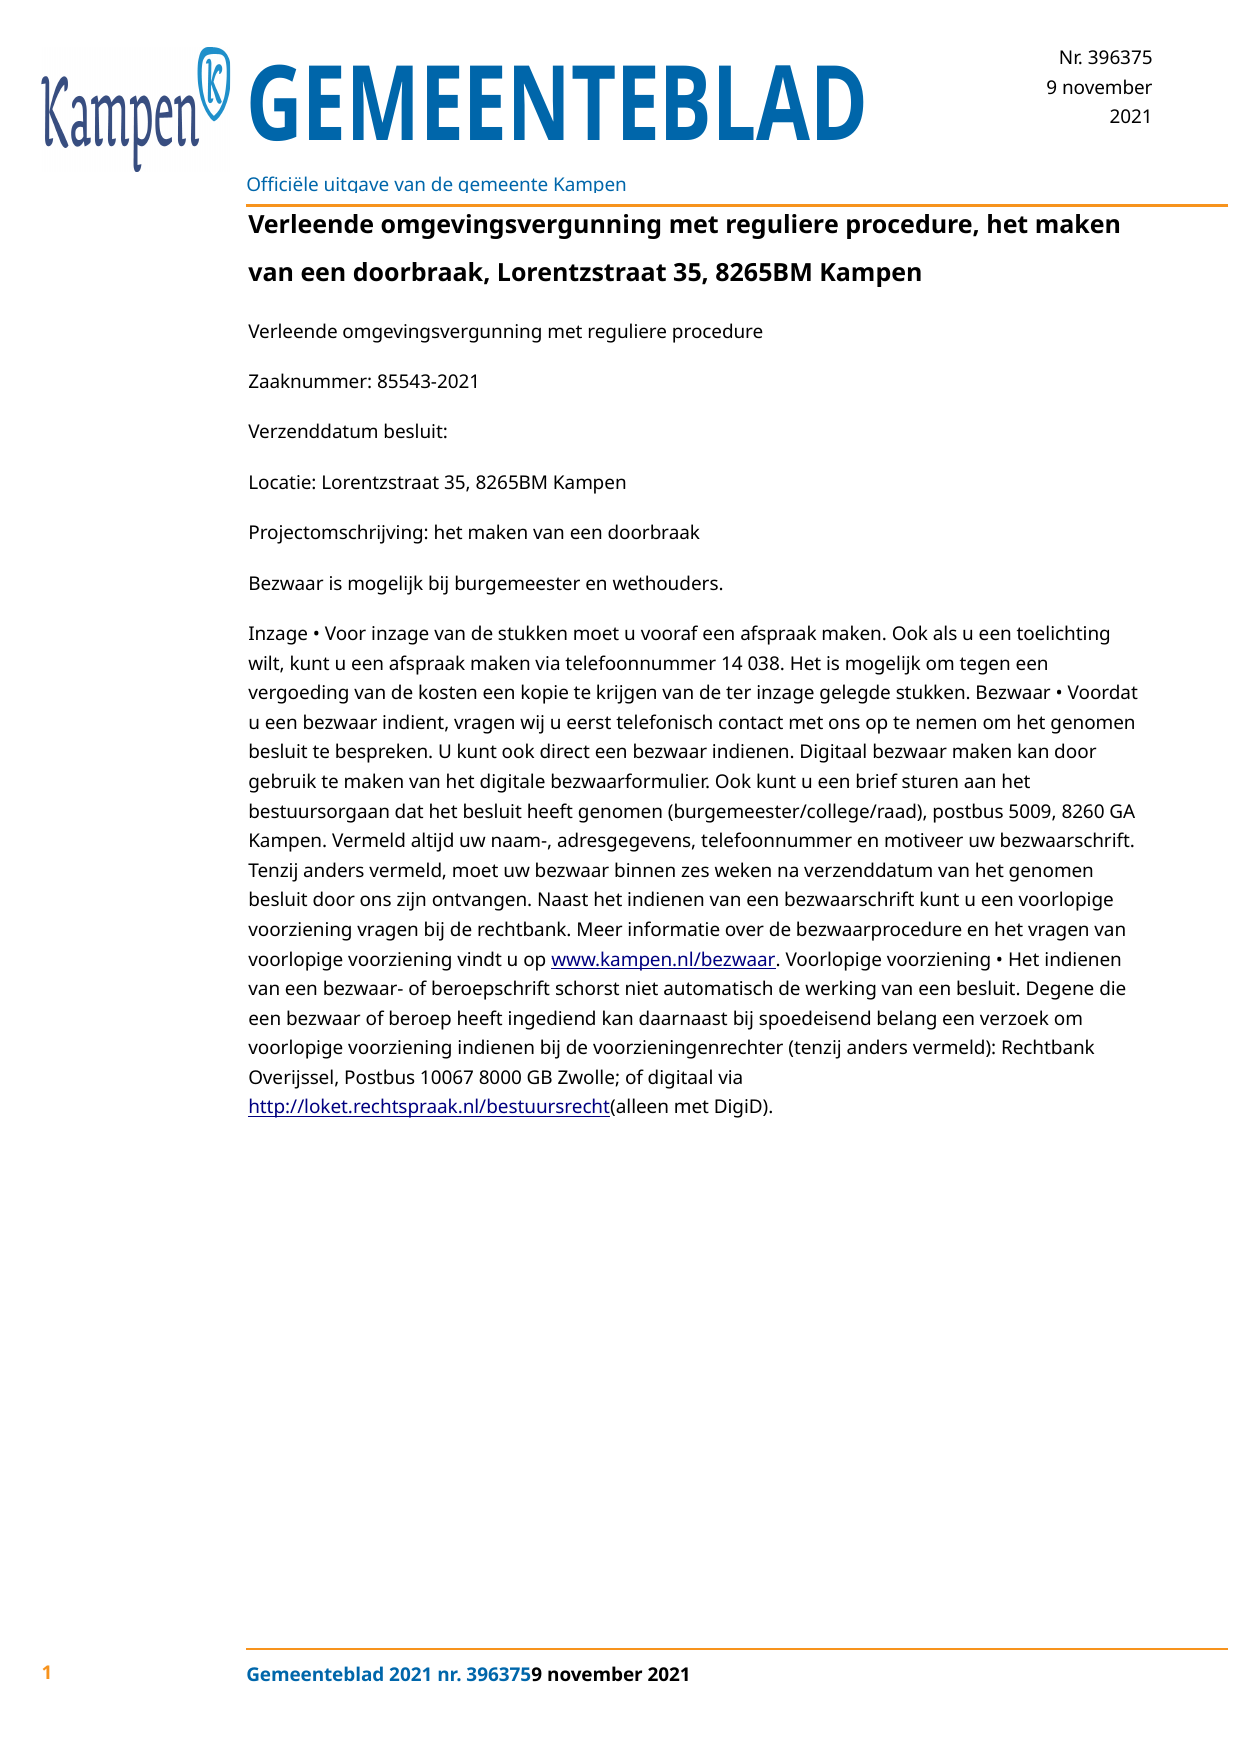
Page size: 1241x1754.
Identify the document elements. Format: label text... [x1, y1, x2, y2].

text Verzenddatum besluit: [248, 419, 1152, 444]
text Locatie: Lorentzstraat 35, 8265BM Kampen [248, 469, 1152, 495]
text Zaaknummer: 85543-2021 [248, 368, 1152, 394]
text Inzage • Voor inzage van de stukken moet u vooraf een afspraak maken. Ook als u een toelichting wilt, kunt u een afspraak maken via telefoonnummer 14 038. Het is mogelijk om tegen een vergoeding van de kosten een kopie te krijgen van de ter inzage gelegde stukken. Bezwaar • Voordat u een bezwaar indient, vragen wij u eerst telefonisch contact met ons op te nemen om het genomen besluit te bespreken. U kunt ook direct een bezwaar indienen. Digitaal bezwaar maken kan door gebruik te maken van het digitale bezwaarformulier. Ook kunt u een brief sturen aan het bestuursorgaan dat het besluit heeft genomen (burgemeester/college/raad), postbus 5009, 8260 GA Kampen. Vermeld altijd uw naam-, adresgegevens, telefoonnummer en motiveer uw bezwaarschrift. Tenzij anders vermeld, moet uw bezwaar binnen zes weken na verzenddatum van het genomen besluit door ons zijn ontvangen. Naast het indienen van een bezwaarschrift kunt u een voorlopige voorziening vragen bij de rechtbank. Meer informatie over de bezwaarprocedure en het vragen van voorlopige voorziening vindt u op www.kampen.nl/bezwaar. Voorlopige voorziening • Het indienen van een bezwaar- of beroepschrift schorst niet automatisch de werking van een besluit. Degene die een bezwaar of beroep heeft ingediend kan daarnaast bij spoedeisend belang een verzoek om voorlopige voorziening indienen bij de voorzieningenrechter (tenzij anders vermeld): Rechtbank Overijssel, Postbus 10067 8000 GB Zwolle; of digitaal via http://loket.rechtspraak.nl/bestuursrecht(alleen met DigiD). [248, 620, 1152, 1119]
text Bezwaar is mogelijk bij burgemeester en wethouders. [248, 570, 1152, 596]
text Projectomschrijving: het maken van een doorbraak [248, 519, 1152, 545]
text Verleende omgevingsvergunning met reguliere procedure, het maken van een doorbraak, Lorentzstraat 35, 8265BM Kampen [248, 207, 1152, 288]
picture [41, 47, 231, 172]
text Verleende omgevingsvergunning met reguliere procedure [248, 318, 1152, 344]
